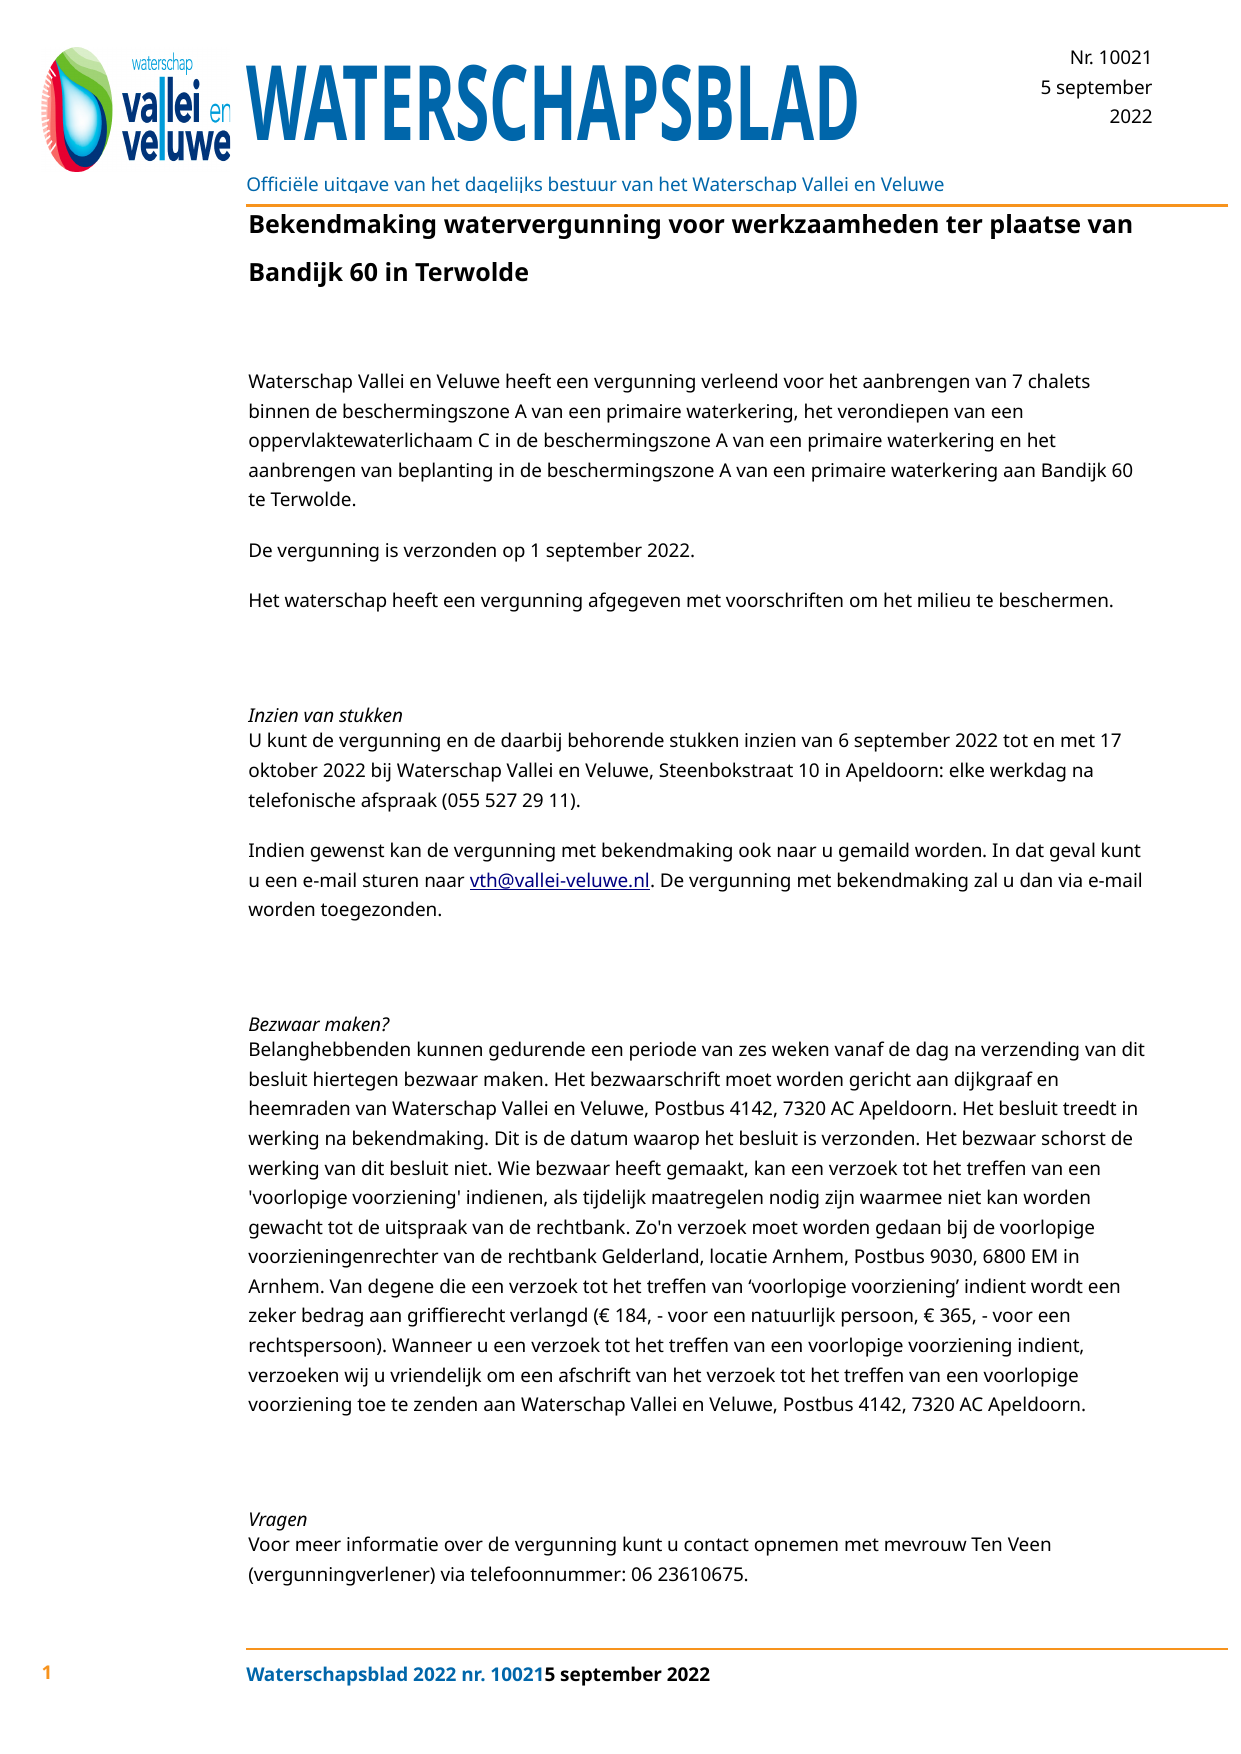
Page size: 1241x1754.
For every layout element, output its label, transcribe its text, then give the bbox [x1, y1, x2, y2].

text Het waterschap heeft een vergunning afgegeven met voorschriften om het milieu te beschermen. [248, 587, 1152, 613]
picture [41, 47, 231, 172]
text Vragen [248, 1506, 1152, 1532]
text Bekendmaking watervergunning voor werkzaamheden ter plaatse van Bandijk 60 in Terwolde [248, 207, 1152, 288]
text Bezwaar maken? [248, 1011, 1152, 1036]
text Voor meer informatie over de vergunning kunt u contact opnemen met mevrouw Ten Veen (vergunningverlener) via telefoonnummer: 06 23610675. [248, 1532, 1152, 1587]
text Indien gewenst kan de vergunning met bekendmaking ook naar u gemaild worden. In dat geval kunt u een e-mail sturen naar vth@vallei-veluwe.nl. De vergunning met bekendmaking zal u dan via e-mail worden toegezonden. [248, 837, 1152, 922]
text Inzien van stukken [248, 702, 1152, 728]
text Waterschap Vallei en Veluwe heeft een vergunning verleend voor het aanbrengen van 7 chalets binnen de beschermingszone A van een primaire waterkering, het verondiepen van een oppervlaktewaterlichaam C in de beschermingszone A van een primaire waterkering en het aanbrengen van beplanting in de beschermingszone A van een primaire waterkering aan Bandijk 60 te Terwolde. [248, 368, 1152, 512]
text De vergunning is verzonden op 1 september 2022. [248, 537, 1152, 563]
text U kunt de vergunning en de daarbij behorende stukken inzien van 6 september 2022 tot en met 17 oktober 2022 bij Waterschap Vallei en Veluwe, Steenbokstraat 10 in Apeldoorn: elke werkdag na telefonische afspraak (055 527 29 11). [248, 728, 1152, 812]
text Belanghebbenden kunnen gedurende een periode van zes weken vanaf de dag na verzending van dit besluit hiertegen bezwaar maken. Het bezwaarschrift moet worden gericht aan dijkgraaf en heemraden van Waterschap Vallei en Veluwe, Postbus 4142, 7320 AC Apeldoorn. Het besluit treedt in werking na bekendmaking. Dit is de datum waarop het besluit is verzonden. Het bezwaar schorst de werking van dit besluit niet. Wie bezwaar heeft gemaakt, kan een verzoek tot het treffen van een 'voorlopige voorziening' indienen, als tijdelijk maatregelen nodig zijn waarmee niet kan worden gewacht tot de uitspraak van de rechtbank. Zo'n verzoek moet worden gedaan bij de voorlopige voorzieningenrechter van de rechtbank Gelderland, locatie Arnhem, Postbus 9030, 6800 EM in Arnhem. Van degene die een verzoek tot het treffen van ‘voorlopige voorziening’ indient wordt een zeker bedrag aan griffierecht verlangd (€ 184, - voor een natuurlijk persoon, € 365, - voor een rechtspersoon). Wanneer u een verzoek tot het treffen van een voorlopige voorziening indient, verzoeken wij u vriendelijk om een afschrift van het verzoek tot het treffen van een voorlopige voorziening toe te zenden aan Waterschap Vallei en Veluwe, Postbus 4142, 7320 AC Apeldoorn. [248, 1036, 1152, 1417]
